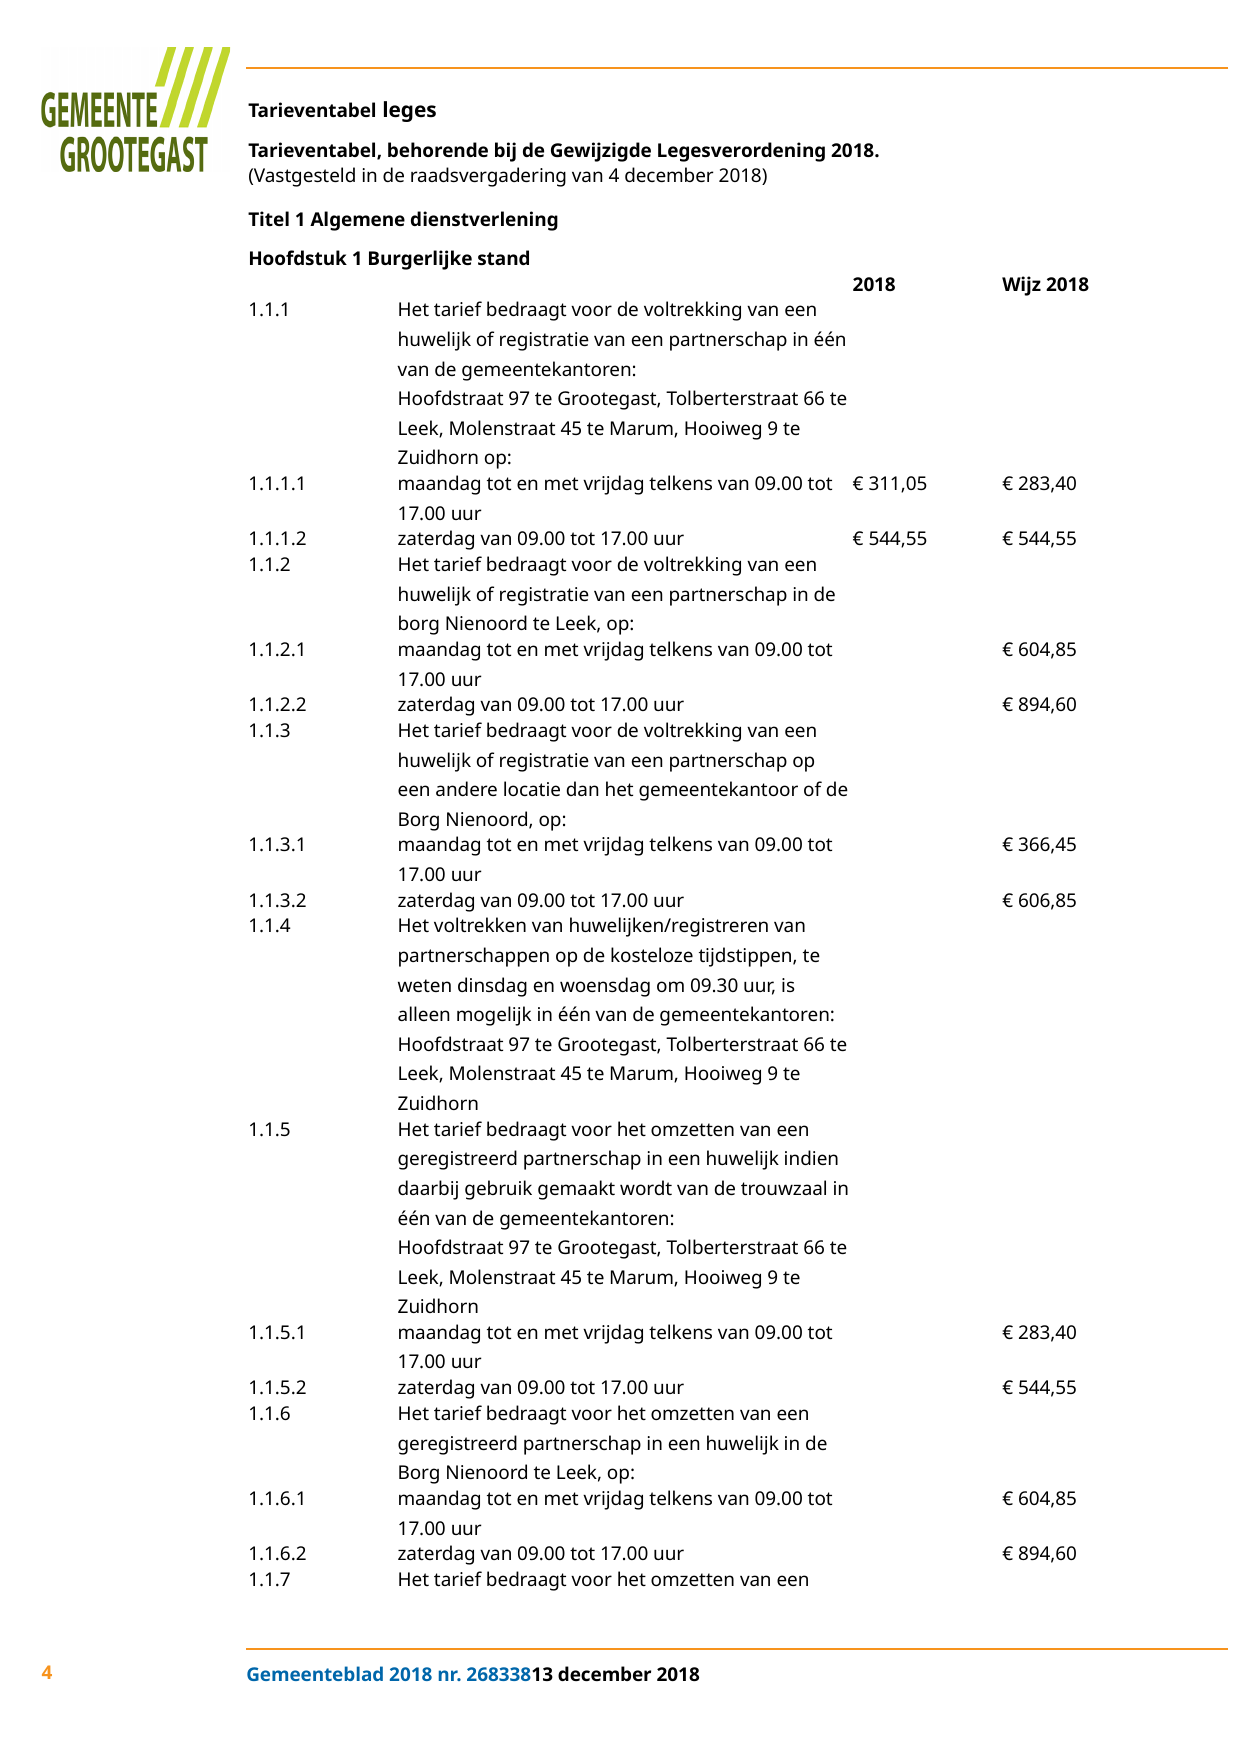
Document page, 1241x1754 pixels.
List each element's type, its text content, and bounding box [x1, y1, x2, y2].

table_cell zaterdag van 09.00 tot 17.00 uur [398, 526, 852, 551]
table_cell 1.1.6.1 [248, 1485, 397, 1540]
table_cell € 604,85 [1002, 1485, 1152, 1540]
table_cell 1.1.5.2 [248, 1375, 397, 1400]
table_cell [853, 691, 1002, 717]
table_cell 1.1.1.1 [248, 470, 397, 526]
table_cell € 894,60 [1002, 691, 1152, 717]
table_cell [1002, 1400, 1152, 1485]
table_cell € 544,55 [1002, 526, 1152, 551]
table_cell [1002, 1116, 1152, 1319]
table_cell zaterdag van 09.00 tot 17.00 uur [398, 1540, 852, 1566]
table_cell 1.1.7 [248, 1566, 397, 1592]
table_cell 1.1.1.2 [248, 526, 397, 551]
table_cell [853, 913, 1002, 1116]
picture [41, 47, 231, 172]
table_cell [853, 887, 1002, 913]
table_cell [1002, 297, 1152, 470]
table_cell 1.1.3.2 [248, 887, 397, 913]
table_cell Het voltrekken van huwelijken/registreren van partnerschappen op de kosteloze tijdstippen, te weten dinsdag en woensdag om 09.30 uur, is alleen mogelijk in één van de gemeentekantoren: Hoofdstraat 97 te Grootegast, Tolberterstraat 66 te Leek, Molenstraat 45 te Marum, Hooiweg 9 te Zuidhorn [398, 913, 852, 1116]
table_cell maandag tot en met vrijdag telkens van 09.00 tot 17.00 uur [398, 1319, 852, 1374]
table_cell [853, 636, 1002, 691]
text (Vastgesteld in de raadsvergadering van 4 december 2018) [248, 163, 1152, 188]
table_cell [853, 1319, 1002, 1374]
table_cell Het tarief bedraagt voor de voltrekking van een huwelijk of registratie van een partnerschap in de borg Nienoord te Leek, op: [398, 551, 852, 636]
text Tarieventabel, behorende bij de Gewijzigde Legesverordening 2018. [248, 137, 1152, 163]
table_header 2018 [853, 271, 1002, 297]
table_cell 1.1.3 [248, 717, 397, 832]
table_cell Het tarief bedraagt voor het omzetten van een [398, 1566, 852, 1592]
table_cell [853, 551, 1002, 636]
table_cell [853, 1375, 1002, 1400]
table_header Wijz 2018 [1002, 271, 1152, 297]
table_cell 1.1.6 [248, 1400, 397, 1485]
table_header [248, 271, 397, 297]
table_cell [853, 717, 1002, 832]
table_cell 1.1.1 [248, 297, 397, 470]
table_cell [853, 1485, 1002, 1540]
table_cell Het tarief bedraagt voor het omzetten van een geregistreerd partnerschap in een huwelijk in de Borg Nienoord te Leek, op: [398, 1400, 852, 1485]
table_cell [1002, 551, 1152, 636]
table_cell Het tarief bedraagt voor de voltrekking van een huwelijk of registratie van een partnerschap in één van de gemeentekantoren: Hoofdstraat 97 te Grootegast, Tolberterstraat 66 te Leek, Molenstraat 45 te Marum, Hooiweg 9 te Zuidhorn op: [398, 297, 852, 470]
table_header [398, 271, 852, 297]
text Titel 1 Algemene dienstverlening [248, 206, 1152, 231]
table_cell Het tarief bedraagt voor de voltrekking van een huwelijk of registratie van een partnerschap op een andere locatie dan het gemeentekantoor of de Borg Nienoord, op: [398, 717, 852, 832]
text Tarieventabel leges [248, 95, 1152, 123]
table_cell maandag tot en met vrijdag telkens van 09.00 tot 17.00 uur [398, 636, 852, 691]
table_cell € 283,40 [1002, 470, 1152, 526]
table_cell [1002, 1566, 1152, 1592]
table_cell € 283,40 [1002, 1319, 1152, 1374]
table_cell [853, 1116, 1002, 1319]
table_cell maandag tot en met vrijdag telkens van 09.00 tot 17.00 uur [398, 1485, 852, 1540]
table_cell 1.1.2 [248, 551, 397, 636]
table_cell maandag tot en met vrijdag telkens van 09.00 tot 17.00 uur [398, 470, 852, 526]
table_cell 1.1.3.1 [248, 832, 397, 887]
table_cell € 604,85 [1002, 636, 1152, 691]
table_cell [1002, 717, 1152, 832]
table_cell € 311,05 [853, 470, 1002, 526]
table_cell Het tarief bedraagt voor het omzetten van een geregistreerd partnerschap in een huwelijk indien daarbij gebruik gemaakt wordt van de trouwzaal in één van de gemeentekantoren: Hoofdstraat 97 te Grootegast, Tolberterstraat 66 te Leek, Molenstraat 45 te Marum, Hooiweg 9 te Zuidhorn [398, 1116, 852, 1319]
table_cell [853, 832, 1002, 887]
table_cell € 606,85 [1002, 887, 1152, 913]
table_cell [853, 1400, 1002, 1485]
table_cell 1.1.6.2 [248, 1540, 397, 1566]
table_cell 1.1.4 [248, 913, 397, 1116]
table_cell € 544,55 [853, 526, 1002, 551]
table_cell [853, 1540, 1002, 1566]
table_cell zaterdag van 09.00 tot 17.00 uur [398, 887, 852, 913]
table_cell [853, 1566, 1002, 1592]
table_cell € 894,60 [1002, 1540, 1152, 1566]
table_cell maandag tot en met vrijdag telkens van 09.00 tot 17.00 uur [398, 832, 852, 887]
table_cell zaterdag van 09.00 tot 17.00 uur [398, 1375, 852, 1400]
table_cell 1.1.2.2 [248, 691, 397, 717]
table_cell 1.1.5 [248, 1116, 397, 1319]
table_cell € 366,45 [1002, 832, 1152, 887]
table_cell € 544,55 [1002, 1375, 1152, 1400]
table_cell 1.1.5.1 [248, 1319, 397, 1374]
table_cell [853, 297, 1002, 470]
table_cell [1002, 913, 1152, 1116]
table_cell 1.1.2.1 [248, 636, 397, 691]
table_cell zaterdag van 09.00 tot 17.00 uur [398, 691, 852, 717]
text Hoofdstuk 1 Burgerlijke stand [248, 245, 1152, 271]
